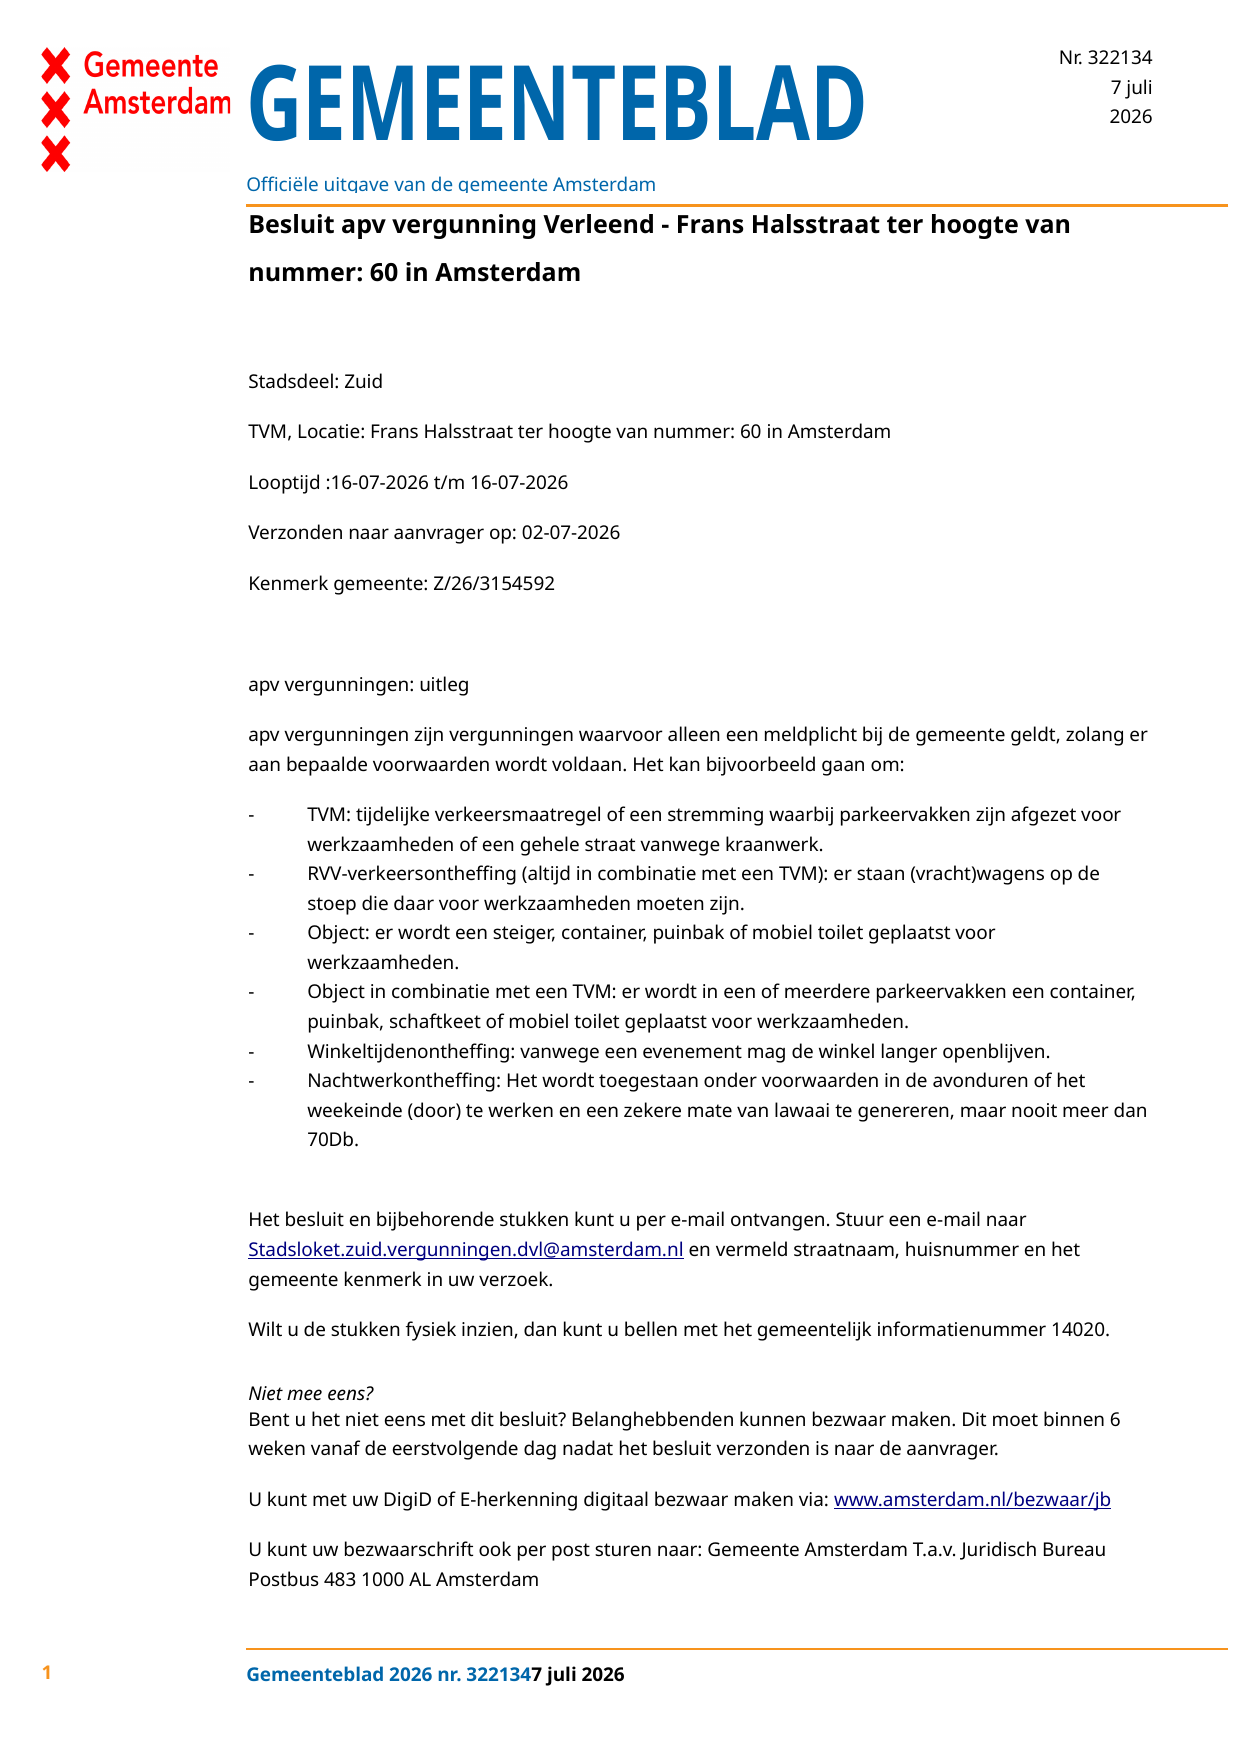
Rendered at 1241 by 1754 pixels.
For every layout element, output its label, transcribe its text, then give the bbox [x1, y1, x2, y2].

list Winkeltijdenontheffing: vanwege een evenement mag de winkel langer openblijven. [248, 1038, 1152, 1064]
list RVV-verkeersontheffing (altijd in combinatie met een TVM): er staan (vracht)wagens op de stoep die daar voor werkzaamheden moeten zijn. [248, 860, 1152, 916]
text Kenmerk gemeente: Z/26/3154592 [248, 570, 1152, 596]
text Stadsdeel: Zuid [248, 368, 1152, 394]
picture [41, 47, 231, 172]
text Wilt u de stukken fysiek inzien, dan kunt u bellen met het gemeentelijk informatienummer 14020. [248, 1316, 1152, 1342]
text TVM, Locatie: Frans Halsstraat ter hoogte van nummer: 60 in Amsterdam [248, 419, 1152, 444]
list Object in combinatie met een TVM: er wordt in een of meerdere parkeervakken een container, puinbak, schaftkeet of mobiel toilet geplaatst voor werkzaamheden. [248, 979, 1152, 1034]
text Niet mee eens? [248, 1380, 1152, 1406]
text Besluit apv vergunning Verleend - Frans Halsstraat ter hoogte van nummer: 60 in Amsterdam [248, 207, 1152, 288]
text Het besluit en bijbehorende stukken kunt u per e-mail ontvangen. Stuur een e-mail naar Stadsloket.zuid.vergunningen.dvl@amsterdam.nl en vermeld straatnaam, huisnummer en het gemeente kenmerk in uw verzoek. [248, 1207, 1152, 1292]
text apv vergunningen zijn vergunningen waarvoor alleen een meldplicht bij de gemeente geldt, zolang er aan bepaalde voorwaarden wordt voldaan. Het kan bijvoorbeeld gaan om: [248, 721, 1152, 777]
list Object: er wordt een steiger, container, puinbak of mobiel toilet geplaatst voor werkzaamheden. [248, 919, 1152, 975]
text U kunt met uw DigiD of E-herkenning digitaal bezwaar maken via: www.amsterdam.nl/bezwaar/jb [248, 1486, 1152, 1512]
text Verzonden naar aanvrager op: 02-07-2026 [248, 519, 1152, 545]
list TVM: tijdelijke verkeersmaatregel of een stremming waarbij parkeervakken zijn afgezet voor werkzaamheden of een gehele straat vanwege kraanwerk. [248, 801, 1152, 857]
list Nachtwerkontheffing: Het wordt toegestaan onder voorwaarden in de avonduren of het weekeinde (door) te werken en een zekere mate van lawaai te genereren, maar nooit meer dan 70Db. [248, 1067, 1152, 1152]
text Looptijd :16-07-2026 t/m 16-07-2026 [248, 469, 1152, 495]
text apv vergunningen: uitleg [248, 671, 1152, 697]
text Bent u het niet eens met dit besluit? Belanghebbenden kunnen bezwaar maken. Dit moet binnen 6 weken vanaf de eerstvolgende dag nadat het besluit verzonden is naar de aanvrager. [248, 1406, 1152, 1461]
text U kunt uw bezwaarschrift ook per post sturen naar: Gemeente Amsterdam T.a.v. Juridisch Bureau Postbus 483 1000 AL Amsterdam [248, 1536, 1152, 1592]
